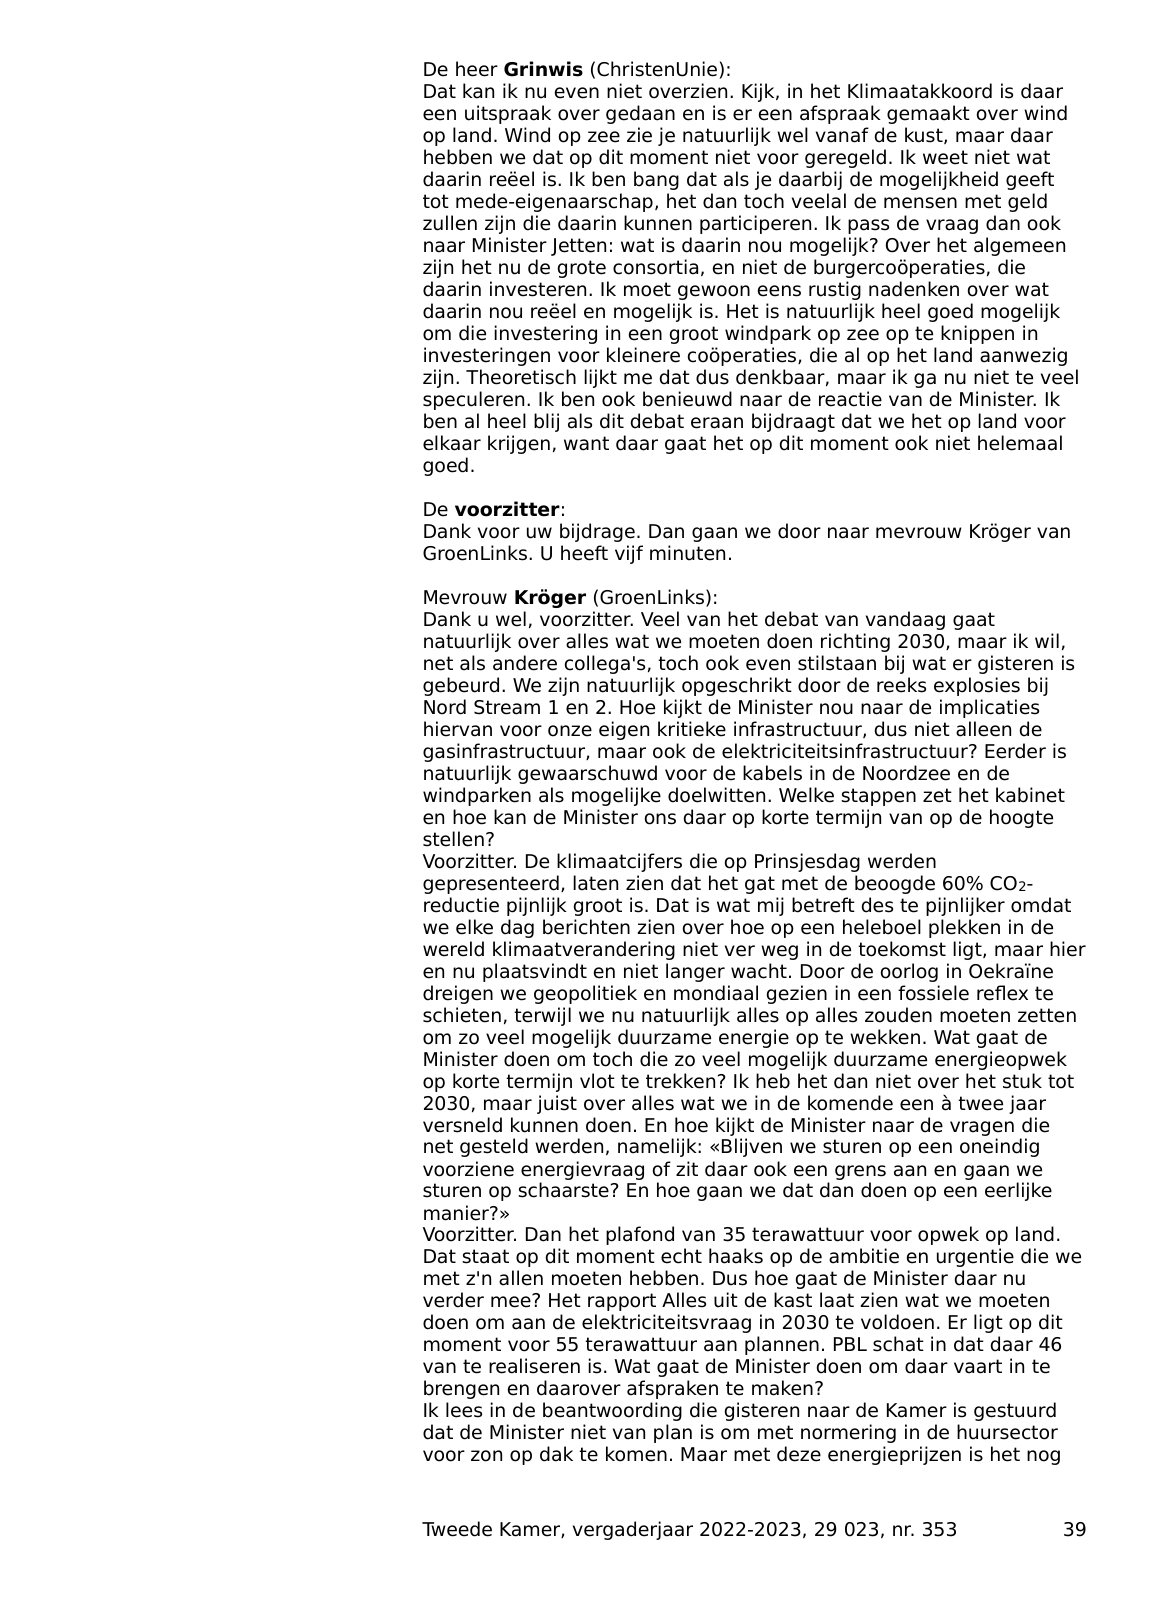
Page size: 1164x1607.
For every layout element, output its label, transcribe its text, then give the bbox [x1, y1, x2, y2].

text Voorzitter. Dan het plafond van 35 terawattuur voor opwek op land. Dat staat op dit moment echt haaks op de ambitie en urgentie die we met z'n allen moeten hebben. Dus hoe gaat de Minister daar nu verder mee? Het rapport Alles uit de kast laat zien wat we moeten doen om aan de elektriciteitsvraag in 2030 te voldoen. Er ligt op dit moment voor 55 terawattuur aan plannen. PBL schat in dat daar 46 van te realiseren is. Wat gaat de Minister doen om daar vaart in te brengen en daarover afspraken te maken? [422, 1224, 1087, 1400]
text De voorzitter: [422, 499, 1087, 521]
text Mevrouw Kröger (GroenLinks): [422, 587, 1087, 609]
text De heer Grinwis (ChristenUnie): [422, 59, 1087, 81]
text Voorzitter. De klimaatcijfers die op Prinsjesdag werden gepresenteerd, laten zien dat het gat met de beoogde 60% CO2-reductie pijnlijk groot is. Dat is wat mij betreft des te pijnlijker omdat we elke dag berichten zien over hoe op een heleboel plekken in de wereld klimaatverandering niet ver weg in de toekomst ligt, maar hier en nu plaatsvindt en niet langer wacht. Door de oorlog in Oekraïne dreigen we geopolitiek en mondiaal gezien in een fossiele reflex te schieten, terwijl we nu natuurlijk alles op alles zouden moeten zetten om zo veel mogelijk duurzame energie op te wekken. Wat gaat de Minister doen om toch die zo veel mogelijk duurzame energieopwek op korte termijn vlot te trekken? Ik heb het dan niet over het stuk tot 2030, maar juist over alles wat we in de komende een à twee jaar versneld kunnen doen. En hoe kijkt de Minister naar de vragen die net gesteld werden, namelijk: «Blijven we sturen op een oneindig voorziene energievraag of zit daar ook een grens aan en gaan we sturen op schaarste? En hoe gaan we dat dan doen op een eerlijke manier?» [422, 851, 1087, 1224]
text Dat kan ik nu even niet overzien. Kijk, in het Klimaatakkoord is daar een uitspraak over gedaan en is er een afspraak gemaakt over wind op land. Wind op zee zie je natuurlijk wel vanaf de kust, maar daar hebben we dat op dit moment niet voor geregeld. Ik weet niet wat daarin reëel is. Ik ben bang dat als je daarbij de mogelijkheid geeft tot mede-eigenaarschap, het dan toch veelal de mensen met geld zullen zijn die daarin kunnen participeren. Ik pass de vraag dan ook naar Minister Jetten: wat is daarin nou mogelijk? Over het algemeen zijn het nu de grote consortia, en niet de burgercoöperaties, die daarin investeren. Ik moet gewoon eens rustig nadenken over wat daarin nou reëel en mogelijk is. Het is natuurlijk heel goed mogelijk om die investering in een groot windpark op zee op te knippen in investeringen voor kleinere coöperaties, die al op het land aanwezig zijn. Theoretisch lijkt me dat dus denkbaar, maar ik ga nu niet te veel speculeren. Ik ben ook benieuwd naar de reactie van de Minister. Ik ben al heel blij als dit debat eraan bijdraagt dat we het op land voor elkaar krijgen, want daar gaat het op dit moment ook niet helemaal goed. [422, 81, 1087, 477]
text Ik lees in de beantwoording die gisteren naar de Kamer is gestuurd dat de Minister niet van plan is om met normering in de huursector voor zon op dak te komen. Maar met deze energieprijzen is het nog [422, 1400, 1087, 1466]
text Dank u wel, voorzitter. Veel van het debat van vandaag gaat natuurlijk over alles wat we moeten doen richting 2030, maar ik wil, net als andere collega's, toch ook even stilstaan bij wat er gisteren is gebeurd. We zijn natuurlijk opgeschrikt door de reeks explosies bij Nord Stream 1 en 2. Hoe kijkt de Minister nou naar de implicaties hiervan voor onze eigen kritieke infrastructuur, dus niet alleen de gasinfrastructuur, maar ook de elektriciteitsinfrastructuur? Eerder is natuurlijk gewaarschuwd voor de kabels in de Noordzee en de windparken als mogelijke doelwitten. Welke stappen zet het kabinet en hoe kan de Minister ons daar op korte termijn van op de hoogte stellen? [422, 609, 1087, 851]
text Dank voor uw bijdrage. Dan gaan we door naar mevrouw Kröger van GroenLinks. U heeft vijf minuten. [422, 521, 1087, 565]
